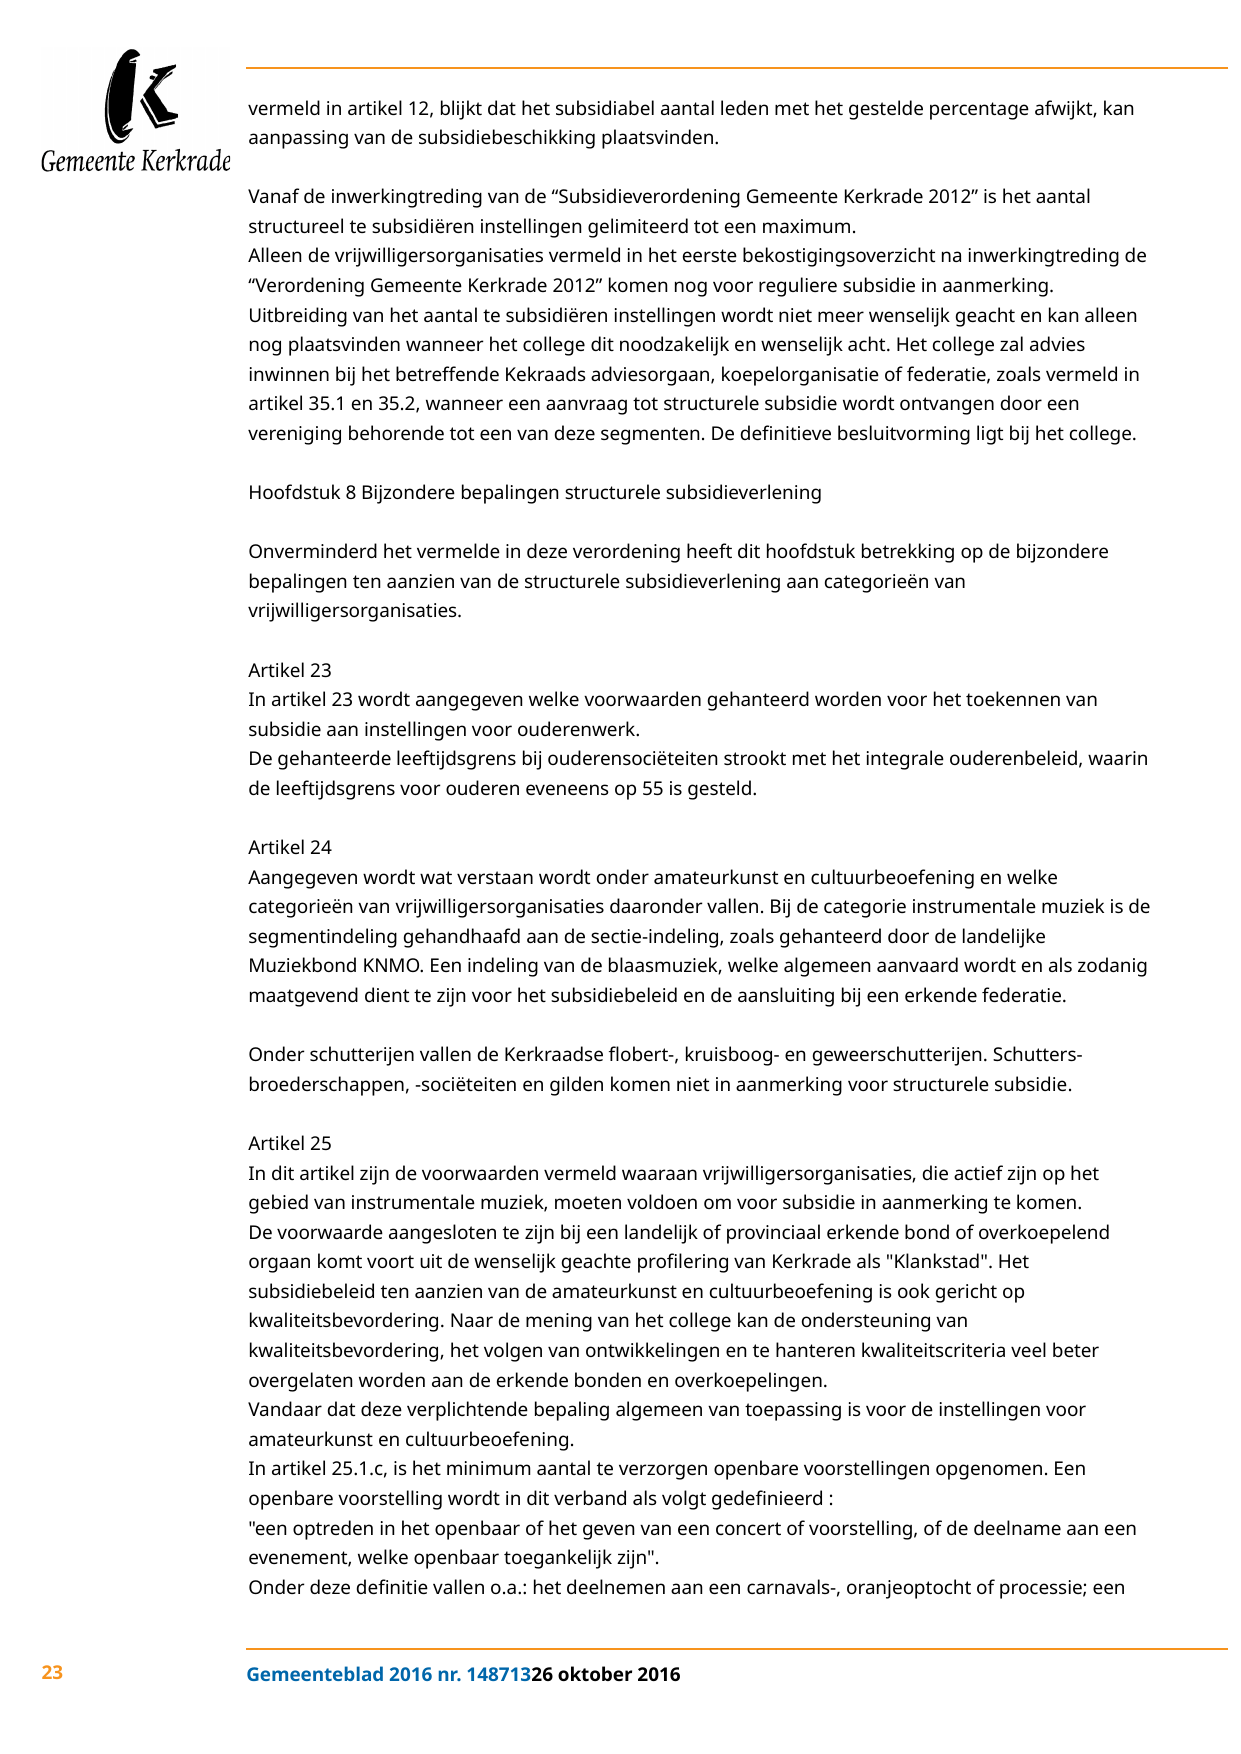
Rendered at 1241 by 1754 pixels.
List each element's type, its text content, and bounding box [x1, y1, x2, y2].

text Onder deze definitie vallen o.a.: het deelnemen aan een carnavals-, oranjeoptocht of processie; een [248, 1574, 1152, 1600]
text In artikel 23 wordt aangegeven welke voorwaarden gehanteerd worden voor het toekennen van subsidie aan instellingen voor ouderenwerk. [248, 686, 1152, 742]
text Aangegeven wordt wat verstaan wordt onder amateurkunst en cultuurbeoefening en welke categorieën van vrijwilligersorganisaties daaronder vallen. Bij de categorie instrumentale muziek is de segmentindeling gehandhaafd aan de sectie-indeling, zoals gehanteerd door de landelijke Muziekbond KNMO. Een indeling van de blaasmuziek, welke algemeen aanvaard wordt en als zodanig maatgevend dient te zijn voor het subsidiebeleid en de aansluiting bij een erkende federatie. [248, 864, 1152, 1008]
text Vandaar dat deze verplichtende bepaling algemeen van toepassing is voor de instellingen voor amateurkunst en cultuurbeoefening. [248, 1396, 1152, 1452]
text Artikel 24 [248, 834, 1152, 860]
text "een optreden in het openbaar of het geven van een concert of voorstelling, of de deelname aan een evenement, welke openbaar toegankelijk zijn". [248, 1515, 1152, 1570]
text Artikel 23 [248, 657, 1152, 683]
text De gehanteerde leeftijdsgrens bij ouderensociëteiten strookt met het integrale ouderenbeleid, waarin de leeftijdsgrens voor ouderen eveneens op 55 is gesteld. [248, 746, 1152, 801]
picture [41, 47, 231, 172]
text vermeld in artikel 12, blijkt dat het subsidiabel aantal leden met het gestelde percentage afwijkt, kan aanpassing van de subsidiebeschikking plaatsvinden. [248, 95, 1152, 150]
text Hoofdstuk 8 Bijzondere bepalingen structurele subsidieverlening [248, 479, 1152, 505]
text In artikel 25.1.c, is het minimum aantal te verzorgen openbare voorstellingen opgenomen. Een openbare voorstelling wordt in dit verband als volgt gedefinieerd : [248, 1456, 1152, 1511]
text Alleen de vrijwilligersorganisaties vermeld in het eerste bekostigingsoverzicht na inwerkingtreding de “Verordening Gemeente Kerkrade 2012” komen nog voor reguliere subsidie in aanmerking. [248, 243, 1152, 298]
text De voorwaarde aangesloten te zijn bij een landelijk of provinciaal erkende bond of overkoepelend orgaan komt voort uit de wenselijk geachte profilering van Kerkrade als "Klankstad". Het subsidiebeleid ten aanzien van de amateurkunst en cultuurbeoefening is ook gericht op kwaliteitsbevordering. Naar de mening van het college kan de ondersteuning van kwaliteitsbevordering, het volgen van ontwikkelingen en te hanteren kwaliteitscriteria veel beter overgelaten worden aan de erkende bonden en overkoepelingen. [248, 1219, 1152, 1393]
text Onder schutterijen vallen de Kerkraadse flobert-, kruisboog- en geweerschutterijen. Schutters-broederschappen, -sociëteiten en gilden komen niet in aanmerking voor structurele subsidie. [248, 1041, 1152, 1097]
text Vanaf de inwerkingtreding van de “Subsidieverordening Gemeente Kerkrade 2012” is het aantal structureel te subsidiëren instellingen gelimiteerd tot een maximum. [248, 183, 1152, 239]
text In dit artikel zijn de voorwaarden vermeld waaraan vrijwilligersorganisaties, die actief zijn op het gebied van instrumentale muziek, moeten voldoen om voor subsidie in aanmerking te komen. [248, 1160, 1152, 1215]
text Uitbreiding van het aantal te subsidiëren instellingen wordt niet meer wenselijk geacht en kan alleen nog plaatsvinden wanneer het college dit noodzakelijk en wenselijk acht. Het college zal advies inwinnen bij het betreffende Kekraads adviesorgaan, koepelorganisatie of federatie, zoals vermeld in artikel 35.1 en 35.2, wanneer een aanvraag tot structurele subsidie wordt ontvangen door een vereniging behorende tot een van deze segmenten. De definitieve besluitvorming ligt bij het college. [248, 302, 1152, 446]
text Onverminderd het vermelde in deze verordening heeft dit hoofdstuk betrekking op de bijzondere bepalingen ten aanzien van de structurele subsidieverlening aan categorieën van vrijwilligersorganisaties. [248, 538, 1152, 623]
text Artikel 25 [248, 1130, 1152, 1156]
